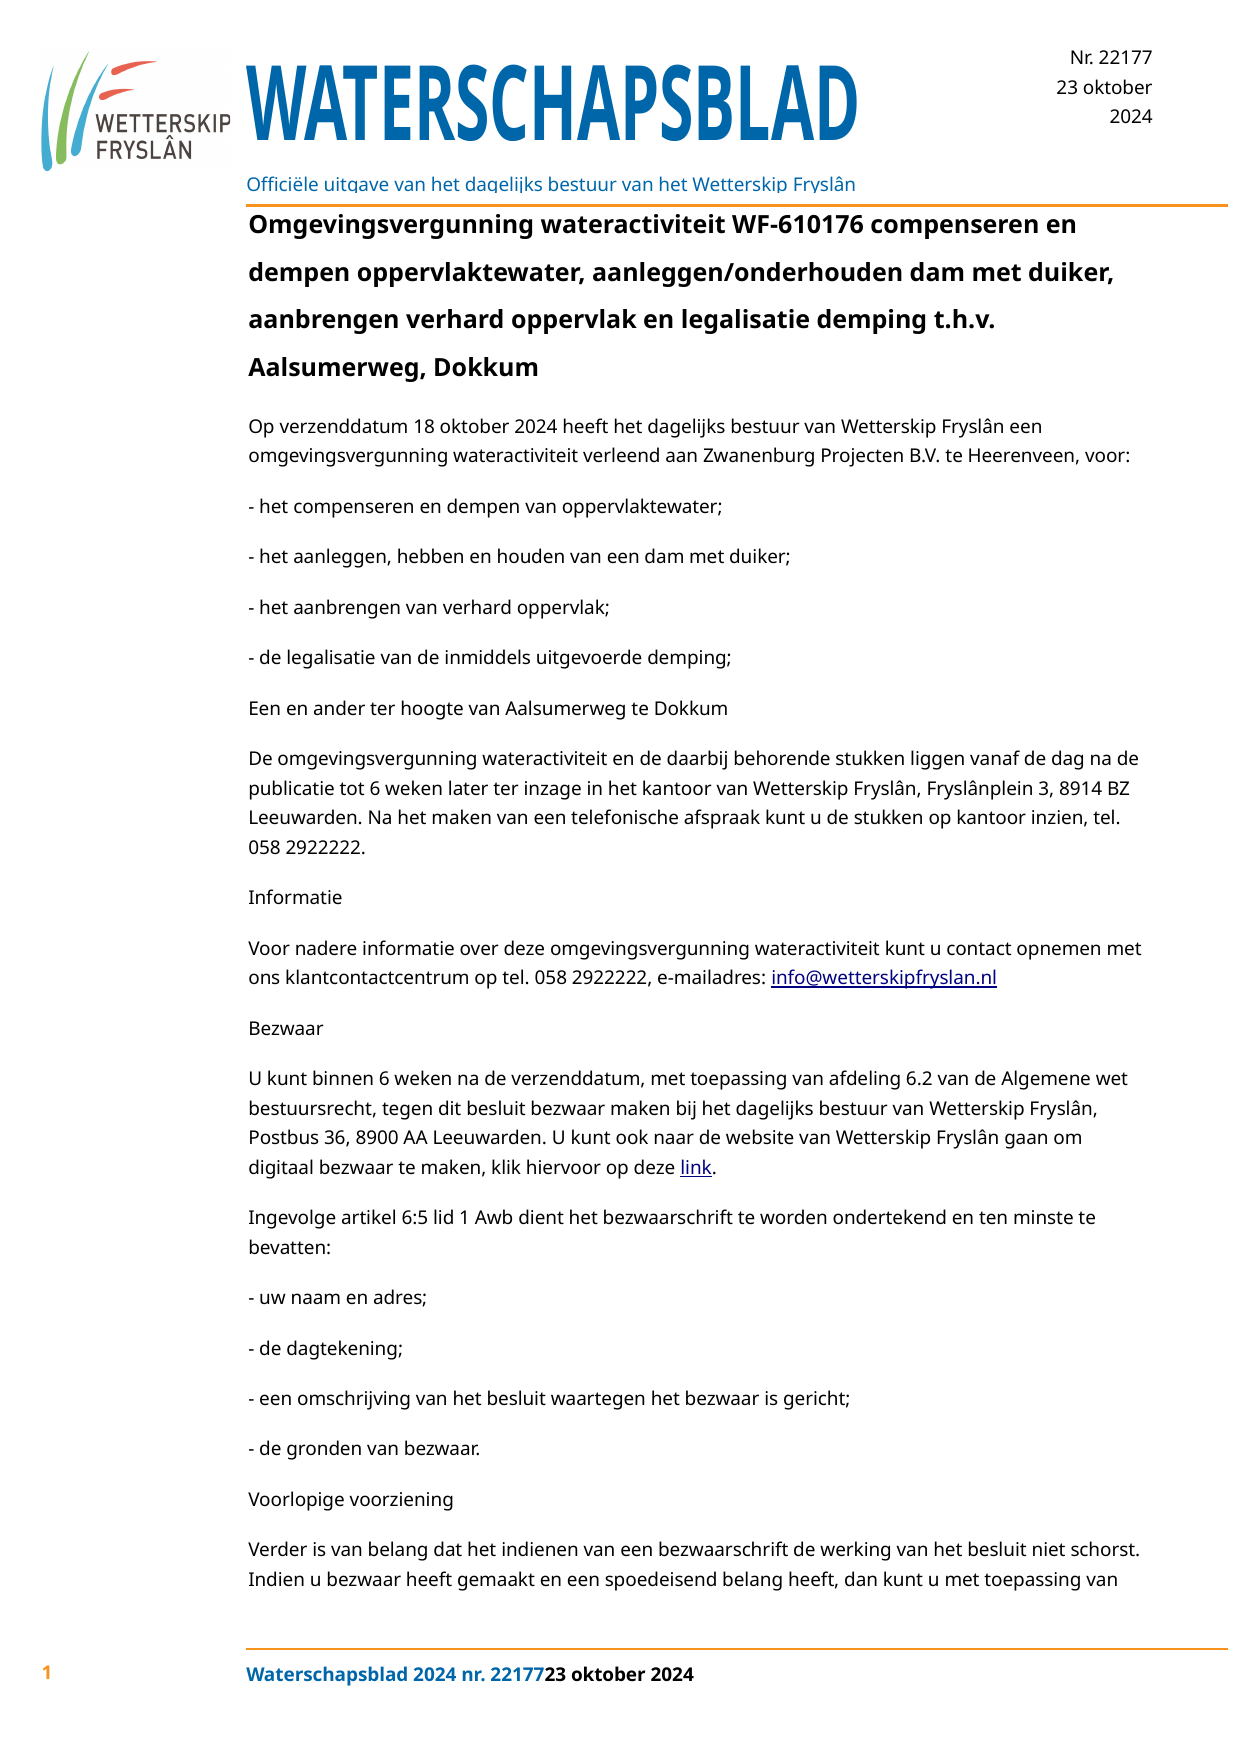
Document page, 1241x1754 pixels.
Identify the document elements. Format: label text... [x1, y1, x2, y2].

text U kunt binnen 6 weken na de verzenddatum, met toepassing van afdeling 6.2 van de Algemene wet bestuursrecht, tegen dit besluit bezwaar maken bij het dagelijks bestuur van Wetterskip Fryslân, Postbus 36, 8900 AA Leeuwarden. U kunt ook naar de website van Wetterskip Fryslân gaan om digitaal bezwaar te maken, klik hiervoor op deze link. [248, 1065, 1152, 1180]
text Ingevolge artikel 6:5 lid 1 Awb dient het bezwaarschrift te worden ondertekend en ten minste te bevatten: [248, 1204, 1152, 1260]
text - de dagtekening; [248, 1335, 1152, 1361]
text - het aanleggen, hebben en houden van een dam met duiker; [248, 543, 1152, 569]
text Een en ander ter hoogte van Aalsumerweg te Dokkum [248, 695, 1152, 721]
text Voor nadere informatie over deze omgevingsvergunning wateractiviteit kunt u contact opnemen met ons klantcontactcentrum op tel. 058 2922222, e-mailadres: info@wetterskipfryslan.nl [248, 935, 1152, 990]
picture [41, 47, 231, 172]
text - het compenseren en dempen van oppervlaktewater; [248, 493, 1152, 519]
text Verder is van belang dat het indienen van een bezwaarschrift de werking van het besluit niet schorst. Indien u bezwaar heeft gemaakt en een spoedeisend belang heeft, dan kunt u met toepassing van [248, 1536, 1152, 1592]
text - uw naam en adres; [248, 1284, 1152, 1310]
text Bezwaar [248, 1015, 1152, 1041]
text Informatie [248, 884, 1152, 910]
text - het aanbrengen van verhard oppervlak; [248, 594, 1152, 620]
text De omgevingsvergunning wateractiviteit en de daarbij behorende stukken liggen vanaf de dag na de publicatie tot 6 weken later ter inzage in het kantoor van Wetterskip Fryslân, Fryslânplein 3, 8914 BZ Leeuwarden. Na het maken van een telefonische afspraak kunt u de stukken op kantoor inzien, tel. 058 2922222. [248, 745, 1152, 860]
text - een omschrijving van het besluit waartegen het bezwaar is gericht; [248, 1385, 1152, 1411]
text Omgevingsvergunning wateractiviteit WF-610176 compenseren en dempen oppervlaktewater, aanleggen/onderhouden dam met duiker, aanbrengen verhard oppervlak en legalisatie demping t.h.v. Aalsumerweg, Dokkum [248, 207, 1152, 384]
text Op verzenddatum 18 oktober 2024 heeft het dagelijks bestuur van Wetterskip Fryslân een omgevingsvergunning wateractiviteit verleend aan Zwanenburg Projecten B.V. te Heerenveen, voor: [248, 413, 1152, 468]
text - de gronden van bezwaar. [248, 1436, 1152, 1461]
text - de legalisatie van de inmiddels uitgevoerde demping; [248, 644, 1152, 670]
text Voorlopige voorziening [248, 1486, 1152, 1512]
